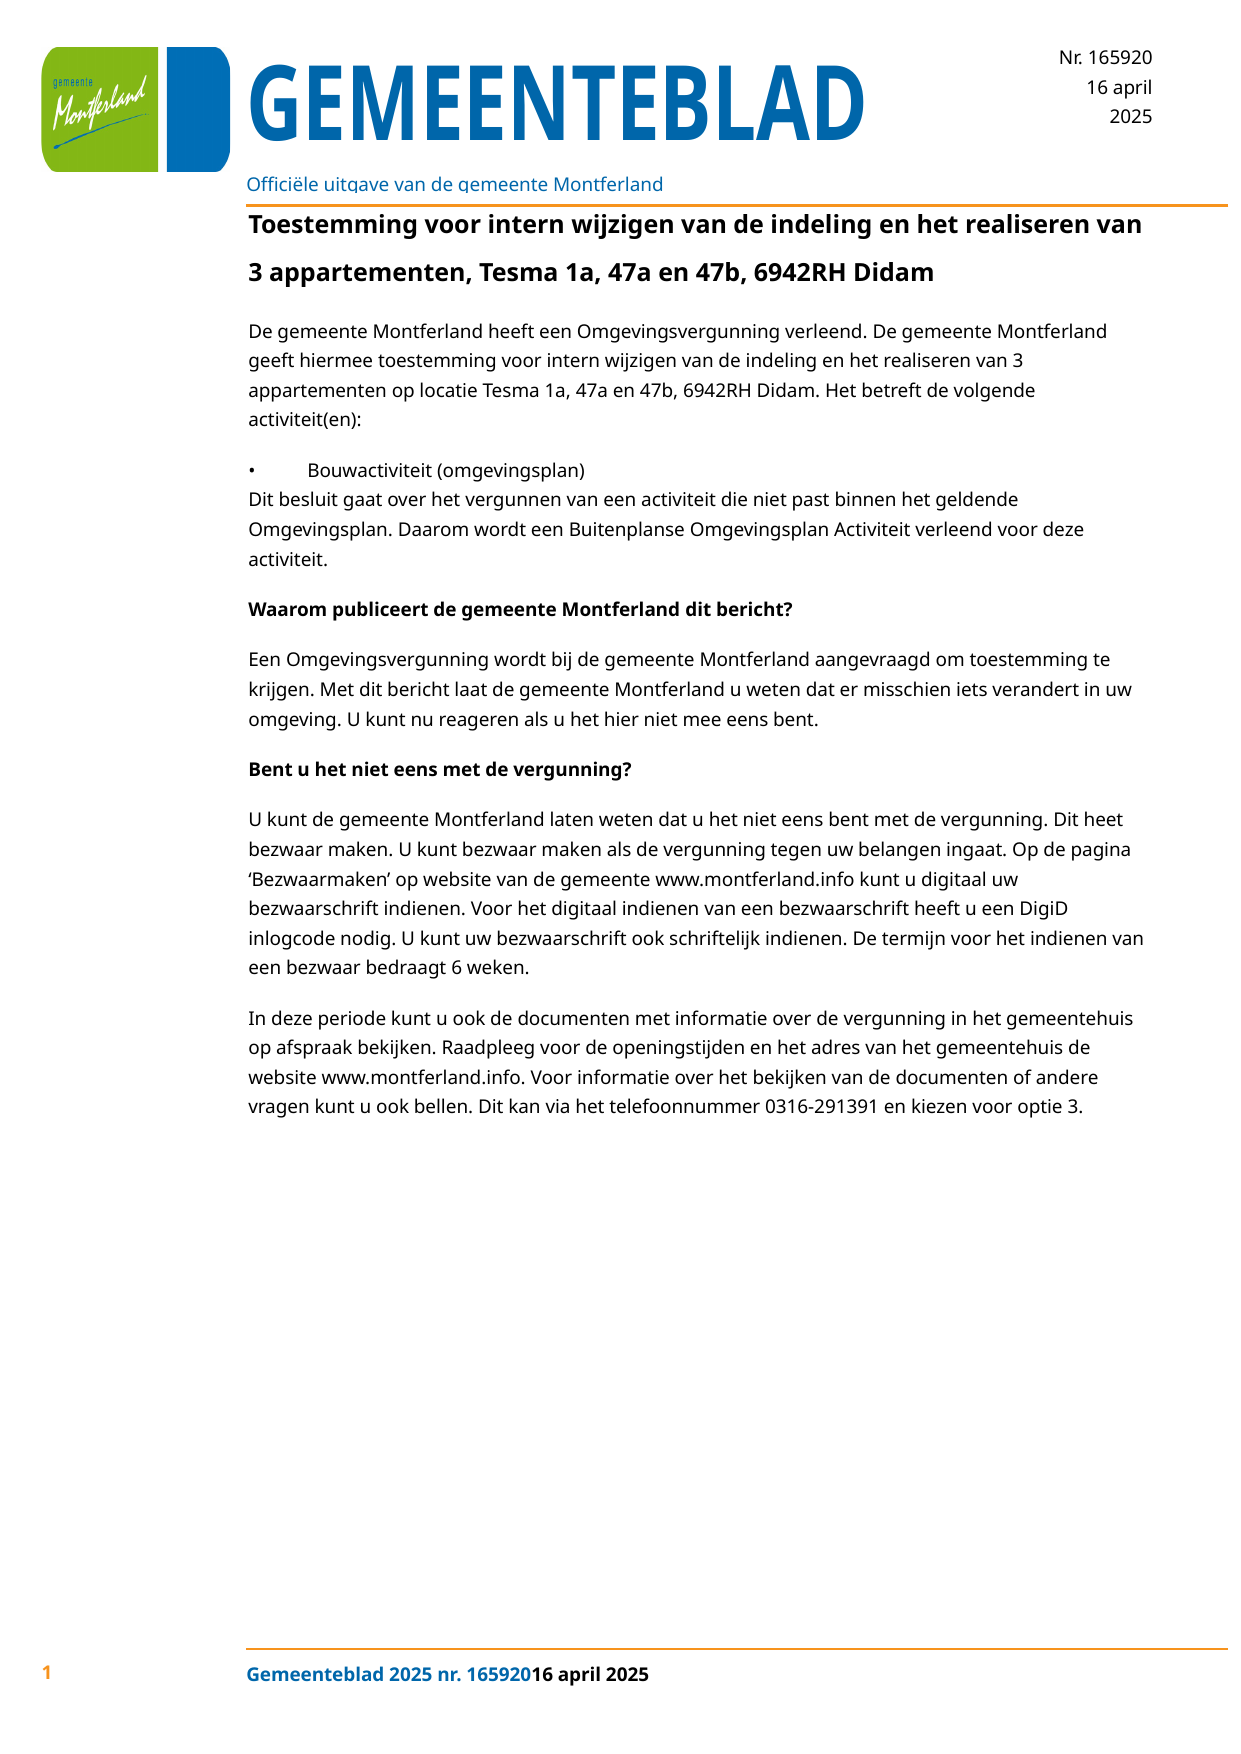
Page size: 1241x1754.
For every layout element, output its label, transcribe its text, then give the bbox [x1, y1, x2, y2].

list Bouwactiviteit (omgevingsplan) [248, 457, 1152, 483]
text Waarom publiceert de gemeente Montferland dit bericht? [248, 596, 1152, 622]
text In deze periode kunt u ook de documenten met informatie over de vergunning in het gemeentehuis op afspraak bekijken. Raadpleeg voor de openingstijden en het adres van het gemeentehuis de website www.montferland.info. Voor informatie over het bekijken van de documenten of andere vragen kunt u ook bellen. Dit kan via het telefoonnummer 0316-291391 en kiezen voor optie 3. [248, 1005, 1152, 1119]
text Bent u het niet eens met de vergunning? [248, 756, 1152, 782]
text Toestemming voor intern wijzigen van de indeling en het realiseren van 3 appartementen, Tesma 1a, 47a en 47b, 6942RH Didam [248, 207, 1152, 288]
text U kunt de gemeente Montferland laten weten dat u het niet eens bent met de vergunning. Dit heet bezwaar maken. U kunt bezwaar maken als de vergunning tegen uw belangen ingaat. Op de pagina ‘Bezwaarmaken’ op website van de gemeente www.montferland.info kunt u digitaal uw bezwaarschrift indienen. Voor het digitaal indienen van een bezwaarschrift heeft u een DigiD inlogcode nodig. U kunt uw bezwaarschrift ook schriftelijk indienen. De termijn voor het indienen van een bezwaar bedraagt 6 weken. [248, 807, 1152, 980]
text De gemeente Montferland heeft een Omgevingsvergunning verleend. De gemeente Montferland geeft hiermee toestemming voor intern wijzigen van de indeling en het realiseren van 3 appartementen op locatie Tesma 1a, 47a en 47b, 6942RH Didam. Het betreft de volgende activiteit(en): [248, 318, 1152, 432]
picture [41, 47, 231, 172]
text Dit besluit gaat over het vergunnen van een activiteit die niet past binnen het geldende Omgevingsplan. Daarom wordt een Buitenplanse Omgevingsplan Activiteit verleend voor deze activiteit. [248, 487, 1152, 572]
text Een Omgevingsvergunning wordt bij de gemeente Montferland aangevraagd om toestemming te krijgen. Met dit bericht laat de gemeente Montferland u weten dat er misschien iets verandert in uw omgeving. U kunt nu reageren als u het hier niet mee eens bent. [248, 647, 1152, 732]
